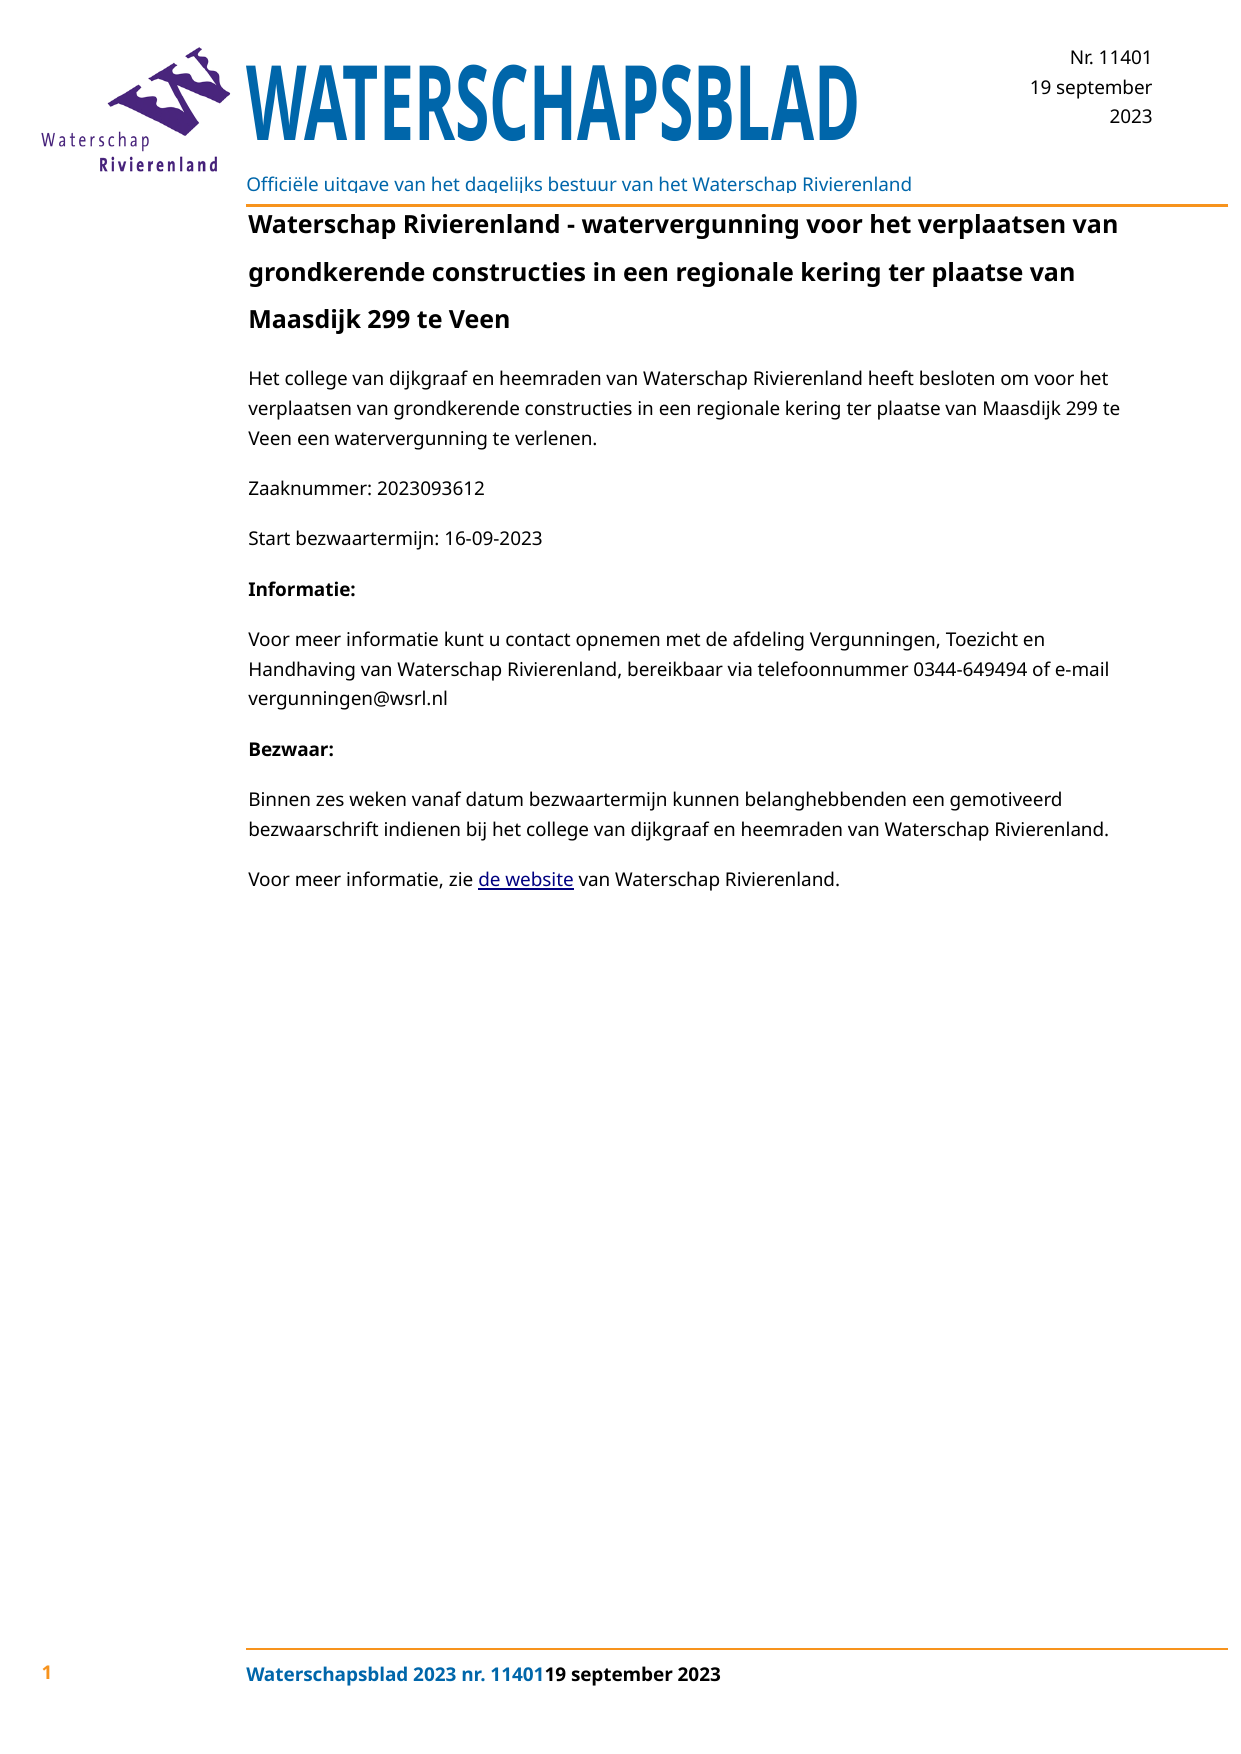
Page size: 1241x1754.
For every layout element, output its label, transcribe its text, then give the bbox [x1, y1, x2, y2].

text Binnen zes weken vanaf datum bezwaartermijn kunnen belanghebbenden een gemotiveerd bezwaarschrift indienen bij het college van dijkgraaf en heemraden van Waterschap Rivierenland. [248, 786, 1152, 842]
text Start bezwaartermijn: 16-09-2023 [248, 526, 1152, 551]
text Bezwaar: [248, 736, 1152, 762]
text Het college van dijkgraaf en heemraden van Waterschap Rivierenland heeft besloten om voor het verplaatsen van grondkerende constructies in een regionale kering ter plaatse van Maasdijk 299 te Veen een watervergunning te verlenen. [248, 366, 1152, 450]
text Zaaknummer: 2023093612 [248, 475, 1152, 501]
text Voor meer informatie kunt u contact opnemen met de afdeling Vergunningen, Toezicht en Handhaving van Waterschap Rivierenland, bereikbaar via telefoonnummer 0344-649494 of e-mail vergunningen@wsrl.nl [248, 626, 1152, 711]
text Waterschap Rivierenland - watervergunning voor het verplaatsen van grondkerende constructies in een regionale kering ter plaatse van Maasdijk 299 te Veen [248, 207, 1152, 336]
text Voor meer informatie, zie de website van Waterschap Rivierenland. [248, 866, 1152, 892]
picture [41, 47, 231, 172]
text Informatie: [248, 576, 1152, 602]
